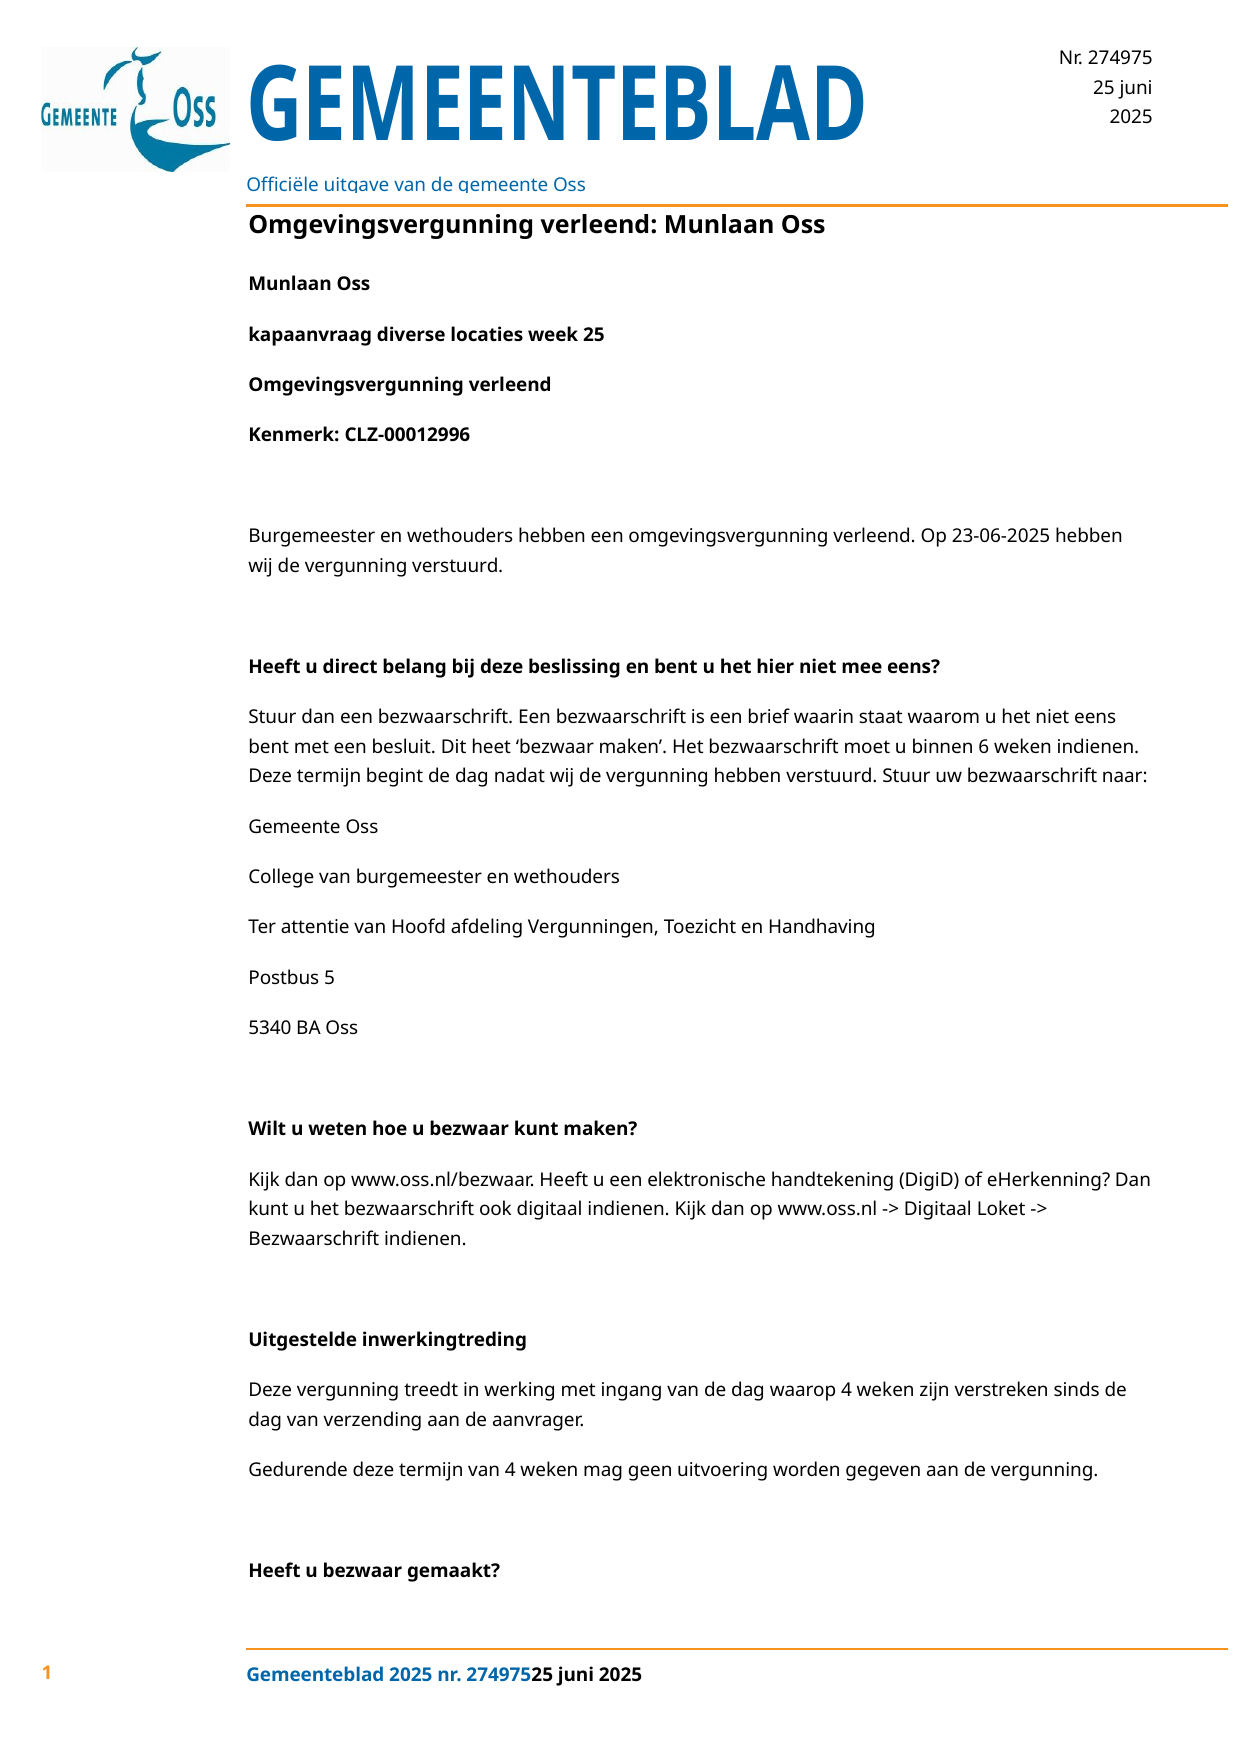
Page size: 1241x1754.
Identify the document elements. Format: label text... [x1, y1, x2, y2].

text Kenmerk: CLZ-00012996 [248, 422, 1152, 447]
text Stuur dan een bezwaarschrift. Een bezwaarschrift is een brief waarin staat waarom u het niet eens bent met een besluit. Dit heet ‘bezwaar maken’. Het bezwaarschrift moet u binnen 6 weken indienen. Deze termijn begint de dag nadat wij de vergunning hebben verstuurd. Stuur uw bezwaarschrift naar: [248, 703, 1152, 788]
text Heeft u direct belang bij deze beslissing en bent u het hier niet mee eens? [248, 653, 1152, 678]
text Omgevingsvergunning verleend: Munlaan Oss [248, 207, 1152, 241]
text kapaanvraag diverse locaties week 25 [248, 321, 1152, 346]
text Postbus 5 [248, 964, 1152, 990]
text Deze vergunning treedt in werking met ingang van de dag waarop 4 weken zijn verstreken sinds de dag van verzending aan de aanvrager. [248, 1376, 1152, 1431]
text Gedurende deze termijn van 4 weken mag geen uitvoering worden gegeven aan de vergunning. [248, 1456, 1152, 1482]
text Ter attentie van Hoofd afdeling Vergunningen, Toezicht en Handhaving [248, 914, 1152, 939]
text Munlaan Oss [248, 270, 1152, 296]
text Heeft u bezwaar gemaakt? [248, 1557, 1152, 1583]
text Burgemeester en wethouders hebben een omgevingsvergunning verleend. Op 23-06-2025 hebben wij de vergunning verstuurd. [248, 522, 1152, 578]
text Wilt u weten hoe u bezwaar kunt maken? [248, 1115, 1152, 1141]
text Gemeente Oss [248, 813, 1152, 838]
text College van burgemeester en wethouders [248, 863, 1152, 889]
text Kijk dan op www.oss.nl/bezwaar. Heeft u een elektronische handtekening (DigiD) of eHerkenning? Dan kunt u het bezwaarschrift ook digitaal indienen. Kijk dan op www.oss.nl -> Digitaal Loket -> Bezwaarschrift indienen. [248, 1166, 1152, 1251]
picture [41, 47, 231, 172]
text Omgevingsvergunning verleend [248, 371, 1152, 397]
text 5340 BA Oss [248, 1014, 1152, 1040]
text Uitgestelde inwerkingtreding [248, 1326, 1152, 1351]
